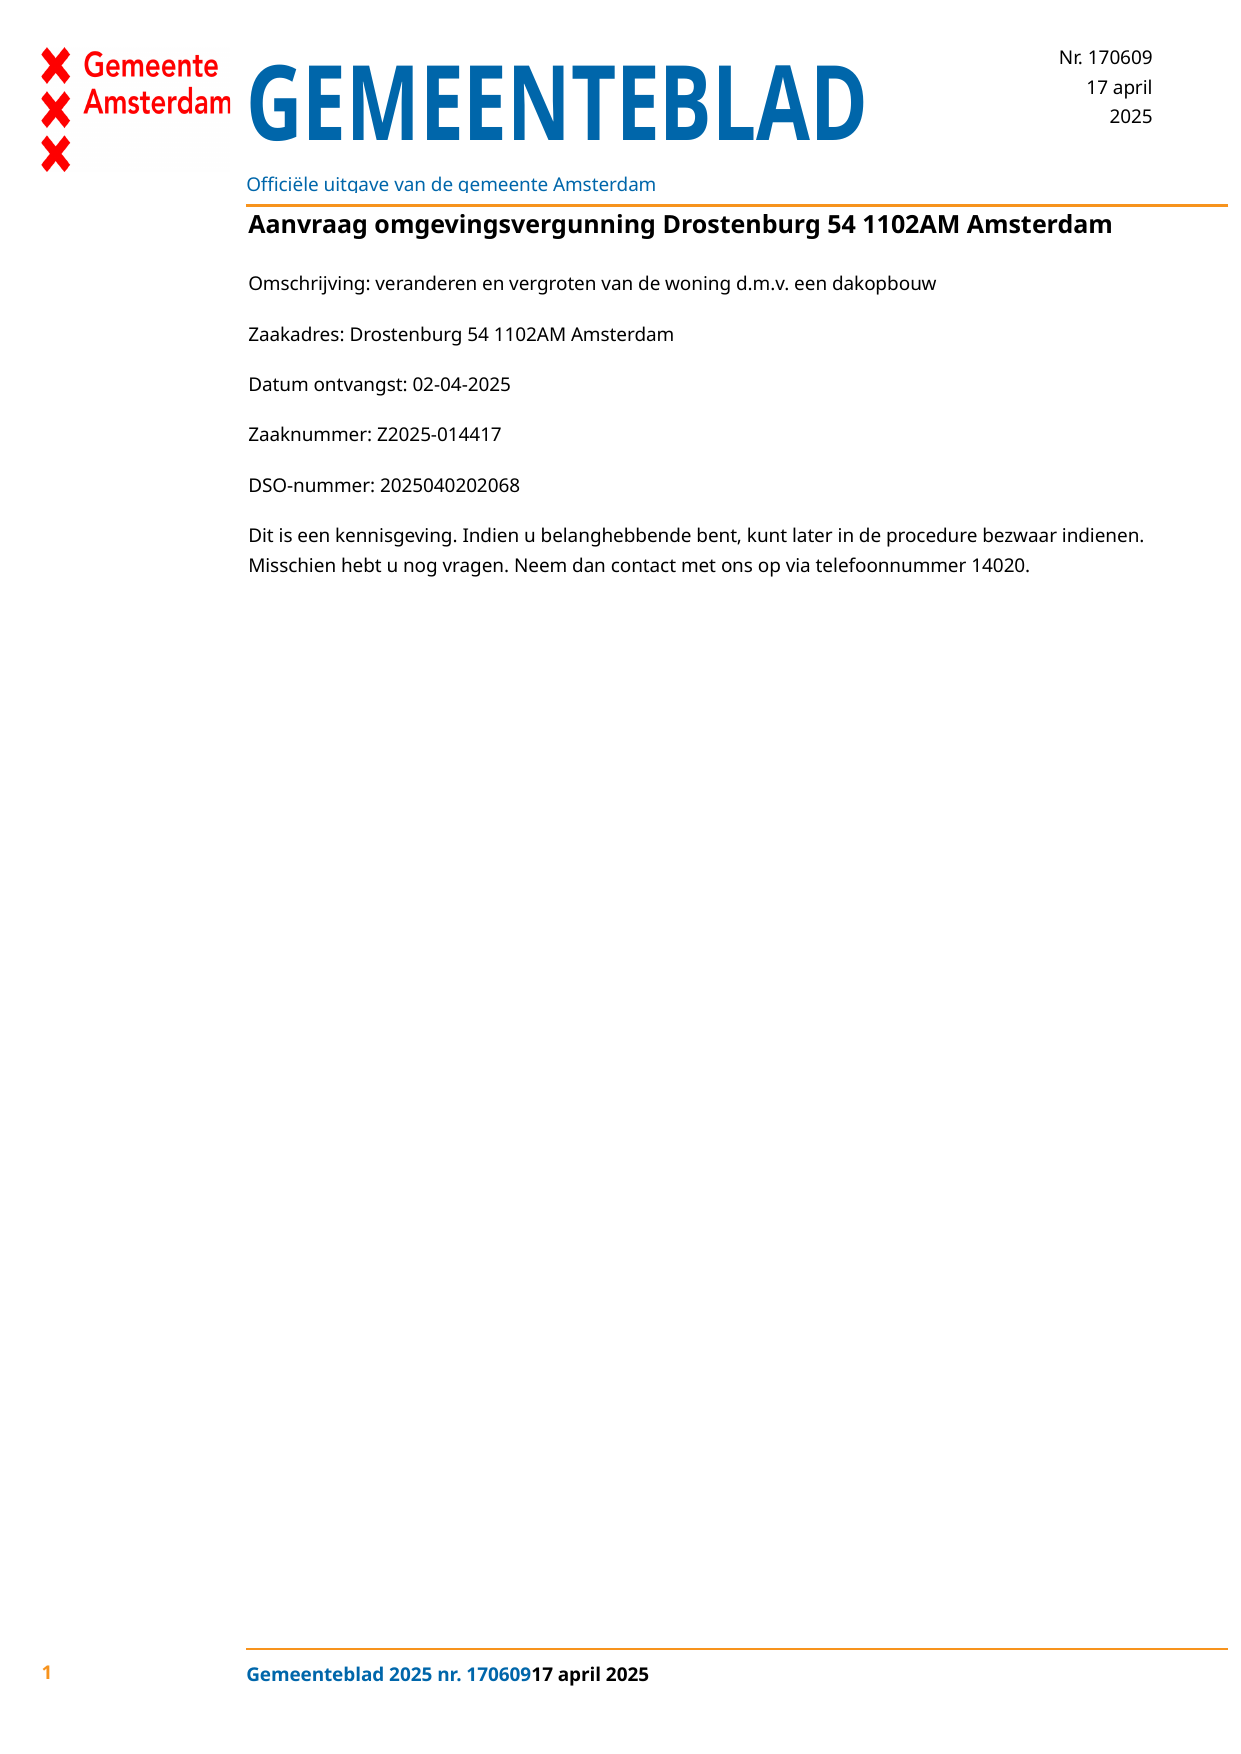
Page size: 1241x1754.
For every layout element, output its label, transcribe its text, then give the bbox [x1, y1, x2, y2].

picture [41, 47, 231, 172]
text Datum ontvangst: 02-04-2025 [248, 371, 1152, 397]
text DSO-nummer: 2025040202068 [248, 472, 1152, 498]
text Aanvraag omgevingsvergunning Drostenburg 54 1102AM Amsterdam [248, 207, 1152, 241]
text Zaaknummer: Z2025-014417 [248, 422, 1152, 447]
text Zaakadres: Drostenburg 54 1102AM Amsterdam [248, 321, 1152, 346]
text Dit is een kennisgeving. Indien u belanghebbende bent, kunt later in de procedure bezwaar indienen. Misschien hebt u nog vragen. Neem dan contact met ons op via telefoonnummer 14020. [248, 522, 1152, 578]
text Omschrijving: veranderen en vergroten van de woning d.m.v. een dakopbouw [248, 270, 1152, 296]
